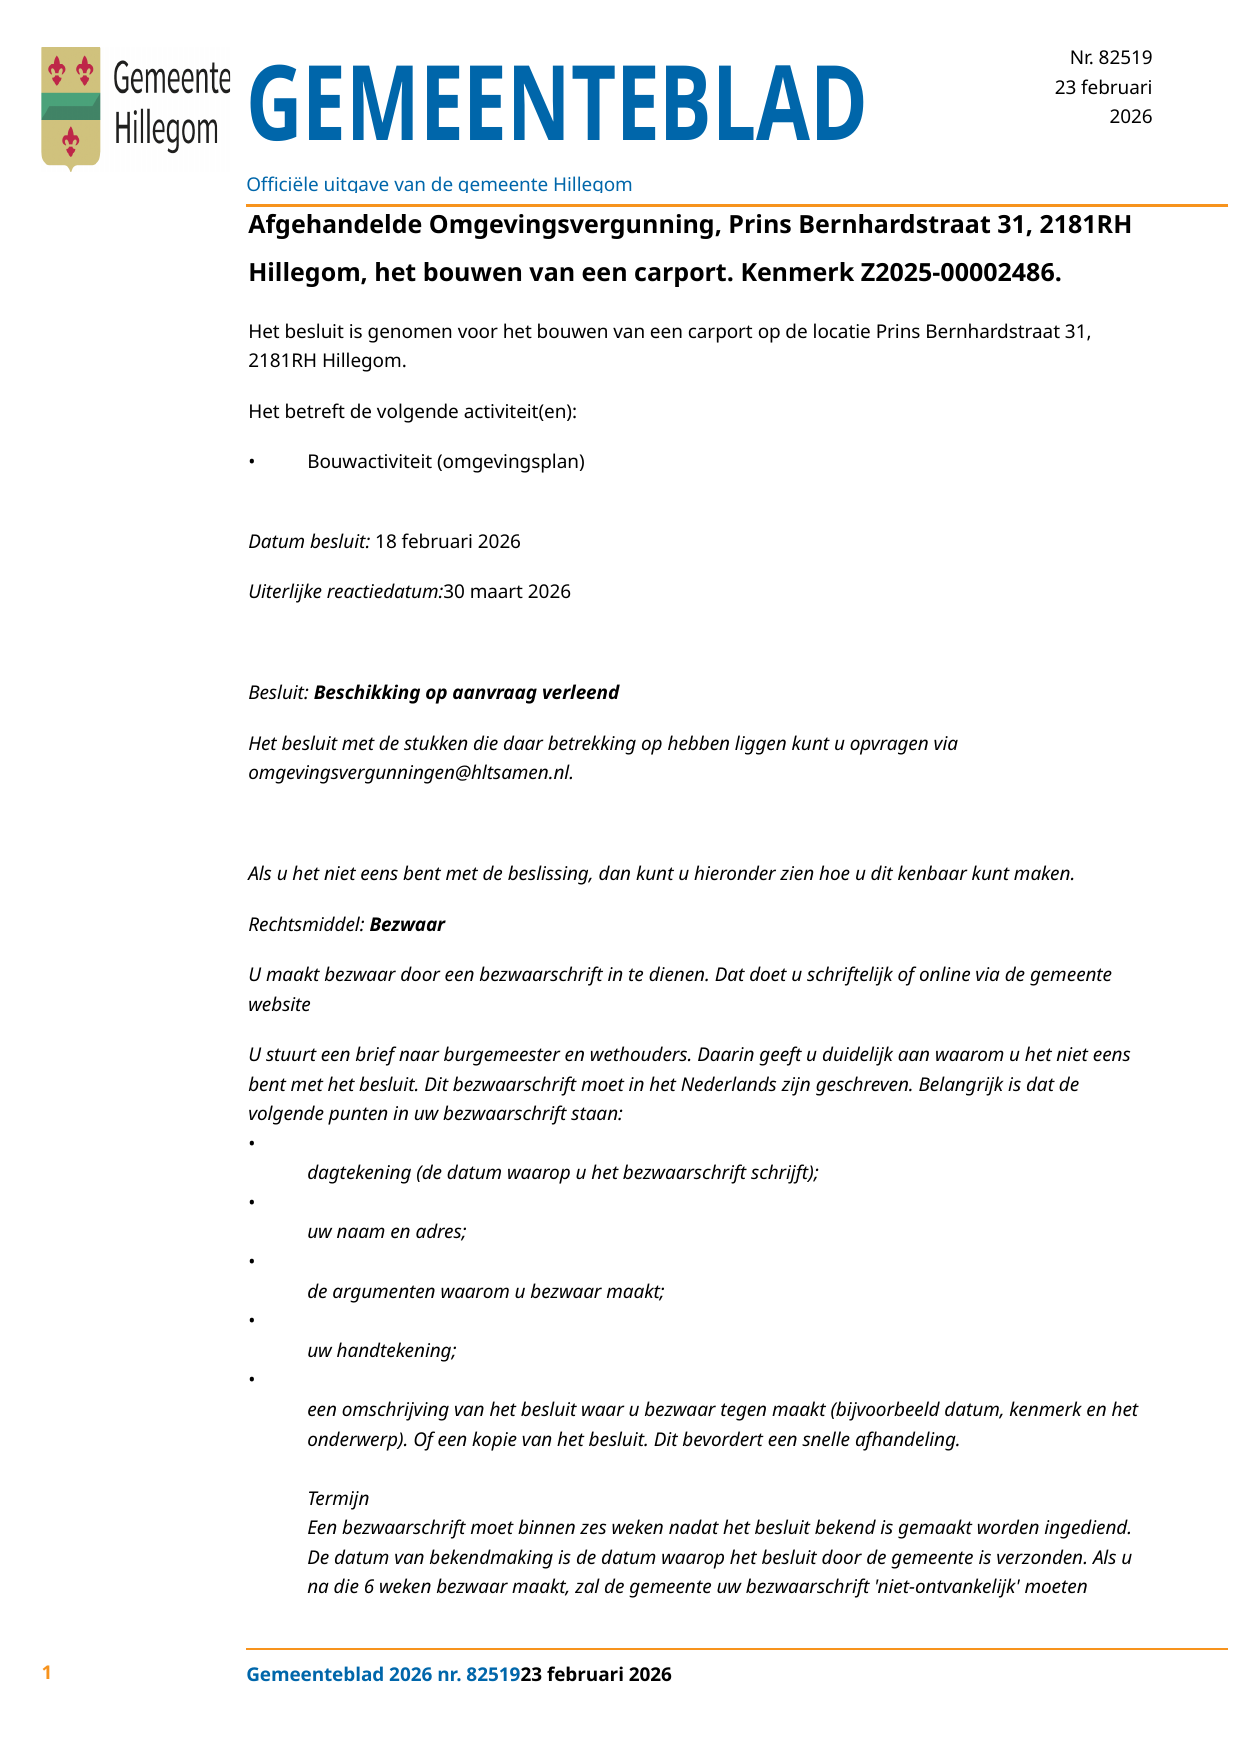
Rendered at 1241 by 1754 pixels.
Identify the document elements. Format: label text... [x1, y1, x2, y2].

list uw naam en adres; [248, 1219, 1152, 1244]
text Als u het niet eens bent met de beslissing, dan kunt u hieronder zien hoe u dit kenbaar kunt maken. [248, 860, 1152, 886]
text Datum besluit: 18 februari 2026 [248, 528, 1152, 554]
list een omschrijving van het besluit waar u bezwaar tegen maakt (bijvoorbeeld datum, kenmerk en het onderwerp). Of een kopie van het besluit. Dit bevordert een snelle afhandeling. [248, 1396, 1152, 1452]
text Het betreft de volgende activiteit(en): [248, 398, 1152, 424]
picture [41, 47, 231, 172]
text Rechtsmiddel: Bezwaar [248, 911, 1152, 937]
list Bouwactiviteit (omgevingsplan) [248, 448, 1152, 474]
text U maakt bezwaar door een bezwaarschrift in te dienen. Dat doet u schriftelijk of online via de gemeente website [248, 961, 1152, 1017]
text U stuurt een brief naar burgemeester en wethouders. Daarin geeft u duidelijk aan waarom u het niet eens bent met het besluit. Dit bezwaarschrift moet in het Nederlands zijn geschreven. Belangrijk is dat de volgende punten in uw bezwaarschrift staan: [248, 1041, 1152, 1126]
list Een bezwaarschrift moet binnen zes weken nadat het besluit bekend is gemaakt worden ingediend. De datum van bekendmaking is de datum waarop het besluit door de gemeente is verzonden. Als u na die 6 weken bezwaar maakt, zal de gemeente uw bezwaarschrift 'niet-ontvankelijk' moeten [248, 1514, 1152, 1599]
text Besluit: Beschikking op aanvraag verleend [248, 679, 1152, 705]
text Uiterlijke reactiedatum:30 maart 2026 [248, 579, 1152, 604]
list dagtekening (de datum waarop u het bezwaarschrift schrijft); [248, 1159, 1152, 1185]
list de argumenten waarom u bezwaar maakt; [248, 1278, 1152, 1304]
text Het besluit is genomen voor het bouwen van een carport op de locatie Prins Bernhardstraat 31, 2181RH Hillegom. [248, 318, 1152, 373]
list uw handtekening; [248, 1337, 1152, 1363]
text Het besluit met de stukken die daar betrekking op hebben liggen kunt u opvragen via omgevingsvergunningen@hltsamen.nl. [248, 730, 1152, 785]
list Termijn [248, 1485, 1152, 1511]
text Afgehandelde Omgevingsvergunning, Prins Bernhardstraat 31, 2181RH Hillegom, het bouwen van een carport. Kenmerk Z2025-00002486. [248, 207, 1152, 288]
